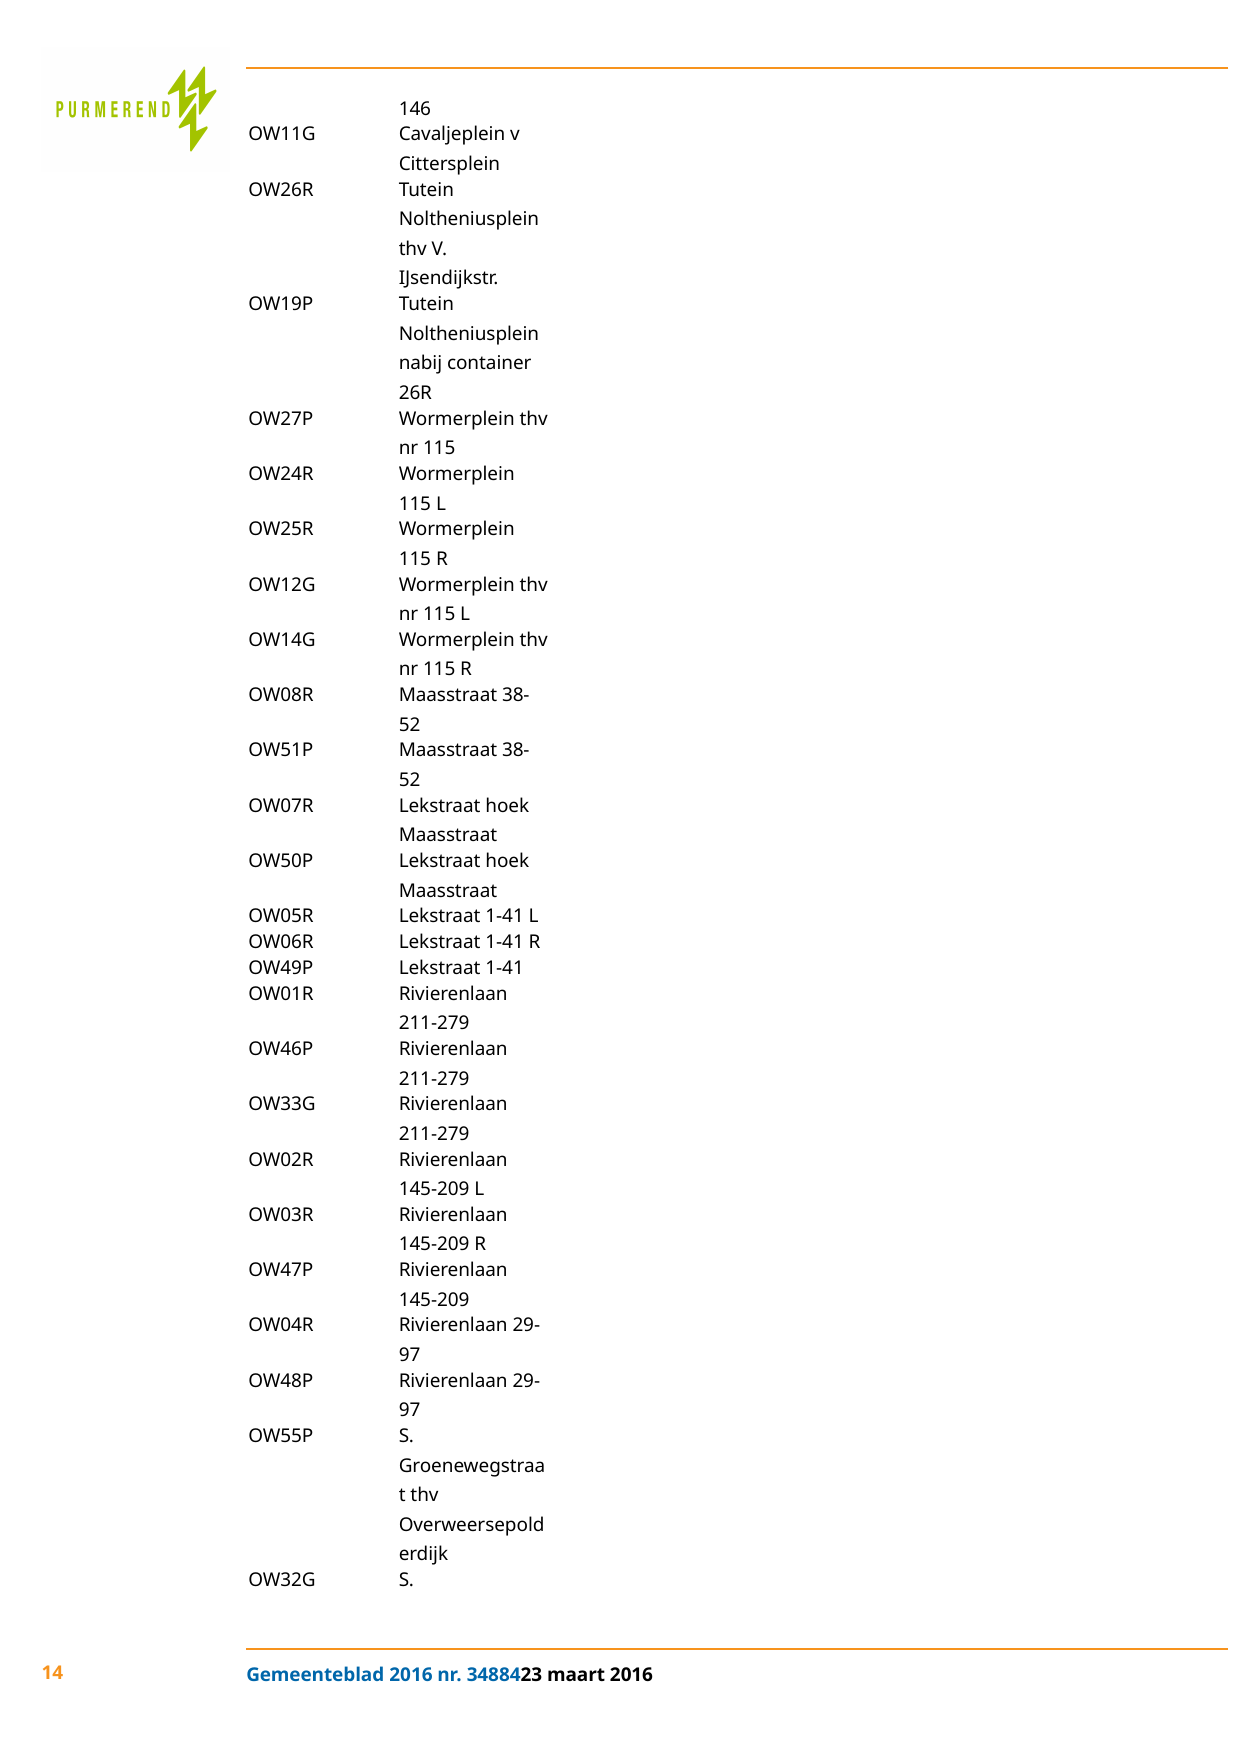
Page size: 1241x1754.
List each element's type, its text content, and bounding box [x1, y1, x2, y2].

table_cell OW46P [248, 1035, 398, 1090]
table_cell Lekstraat 1-41 L [399, 903, 549, 928]
table_cell [549, 290, 700, 405]
table_cell [549, 954, 700, 980]
table_cell OW27P [248, 405, 398, 460]
table_cell Wormerplein thv nr 115 [399, 405, 549, 460]
table_cell [549, 1312, 700, 1367]
table_cell [549, 847, 700, 903]
picture [41, 47, 231, 172]
table_cell [549, 1256, 700, 1312]
table_cell [248, 95, 398, 121]
table_cell OW06R [248, 928, 398, 954]
table_cell OW05R [248, 903, 398, 928]
table_cell [549, 737, 700, 792]
table_cell OW33G [248, 1090, 398, 1146]
table_cell [549, 95, 700, 121]
table_cell Lekstraat 1-41 R [399, 928, 549, 954]
table_cell [549, 681, 700, 737]
table_cell OW08R [248, 681, 398, 737]
table_cell [549, 980, 700, 1035]
table_cell OW03R [248, 1201, 398, 1256]
table_cell Rivierenlaan 145-209 L [399, 1146, 549, 1201]
table_cell Wormerplein thv nr 115 R [399, 626, 549, 681]
table_cell Wormerplein thv nr 115 L [399, 571, 549, 626]
table_cell OW49P [248, 954, 398, 980]
table_cell S. [399, 1566, 549, 1592]
table_cell OW02R [248, 1146, 398, 1201]
table_cell Maasstraat 38-52 [399, 681, 549, 737]
table_cell [549, 626, 700, 681]
table_cell [549, 1422, 700, 1566]
table_cell Rivierenlaan 29-97 [399, 1312, 549, 1367]
table_cell Rivierenlaan 145-209 [399, 1256, 549, 1312]
table_cell OW26R [248, 176, 398, 290]
table_cell [549, 903, 700, 928]
table_cell [549, 1146, 700, 1201]
table_cell OW32G [248, 1566, 398, 1592]
table_cell [549, 1090, 700, 1146]
table_cell Cavaljeplein v Cittersplein [399, 121, 549, 176]
table_cell [549, 571, 700, 626]
table_cell OW24R [248, 460, 398, 515]
table_cell OW12G [248, 571, 398, 626]
table_cell [549, 1201, 700, 1256]
table_cell [549, 1367, 700, 1422]
table_cell [549, 405, 700, 460]
table_cell Tutein Noltheniusplein nabij container 26R [399, 290, 549, 405]
table_cell OW04R [248, 1312, 398, 1367]
table_cell OW25R [248, 515, 398, 571]
table_cell OW07R [248, 792, 398, 847]
table_cell Rivierenlaan 29-97 [399, 1367, 549, 1422]
table_cell [549, 176, 700, 290]
table_cell [549, 515, 700, 571]
table_cell OW47P [248, 1256, 398, 1312]
table_cell Rivierenlaan 211-279 [399, 1035, 549, 1090]
table_cell Tutein Noltheniusplein thv V. IJsendijkstr. [399, 176, 549, 290]
table_cell S. Groenewegstraat thv Overweersepolderdijk [399, 1422, 549, 1566]
table_cell [549, 928, 700, 954]
table_cell Wormerplein 115 L [399, 460, 549, 515]
table_cell Rivierenlaan 211-279 [399, 1090, 549, 1146]
table_cell Rivierenlaan 211-279 [399, 980, 549, 1035]
table_cell [549, 121, 700, 176]
table_cell 146 [399, 95, 549, 121]
table_cell Lekstraat hoek Maasstraat [399, 792, 549, 847]
table_cell OW14G [248, 626, 398, 681]
table_cell OW55P [248, 1422, 398, 1566]
table_cell OW19P [248, 290, 398, 405]
table_cell Rivierenlaan 145-209 R [399, 1201, 549, 1256]
table_cell OW11G [248, 121, 398, 176]
table_cell [549, 1566, 700, 1592]
table_cell [549, 792, 700, 847]
table_cell Wormerplein 115 R [399, 515, 549, 571]
table_cell Maasstraat 38-52 [399, 737, 549, 792]
table_cell Lekstraat hoek Maasstraat [399, 847, 549, 903]
table_cell OW01R [248, 980, 398, 1035]
table_cell OW50P [248, 847, 398, 903]
table_cell [549, 1035, 700, 1090]
table_cell OW48P [248, 1367, 398, 1422]
table_cell OW51P [248, 737, 398, 792]
table_cell [549, 460, 700, 515]
table_cell Lekstraat 1-41 [399, 954, 549, 980]
